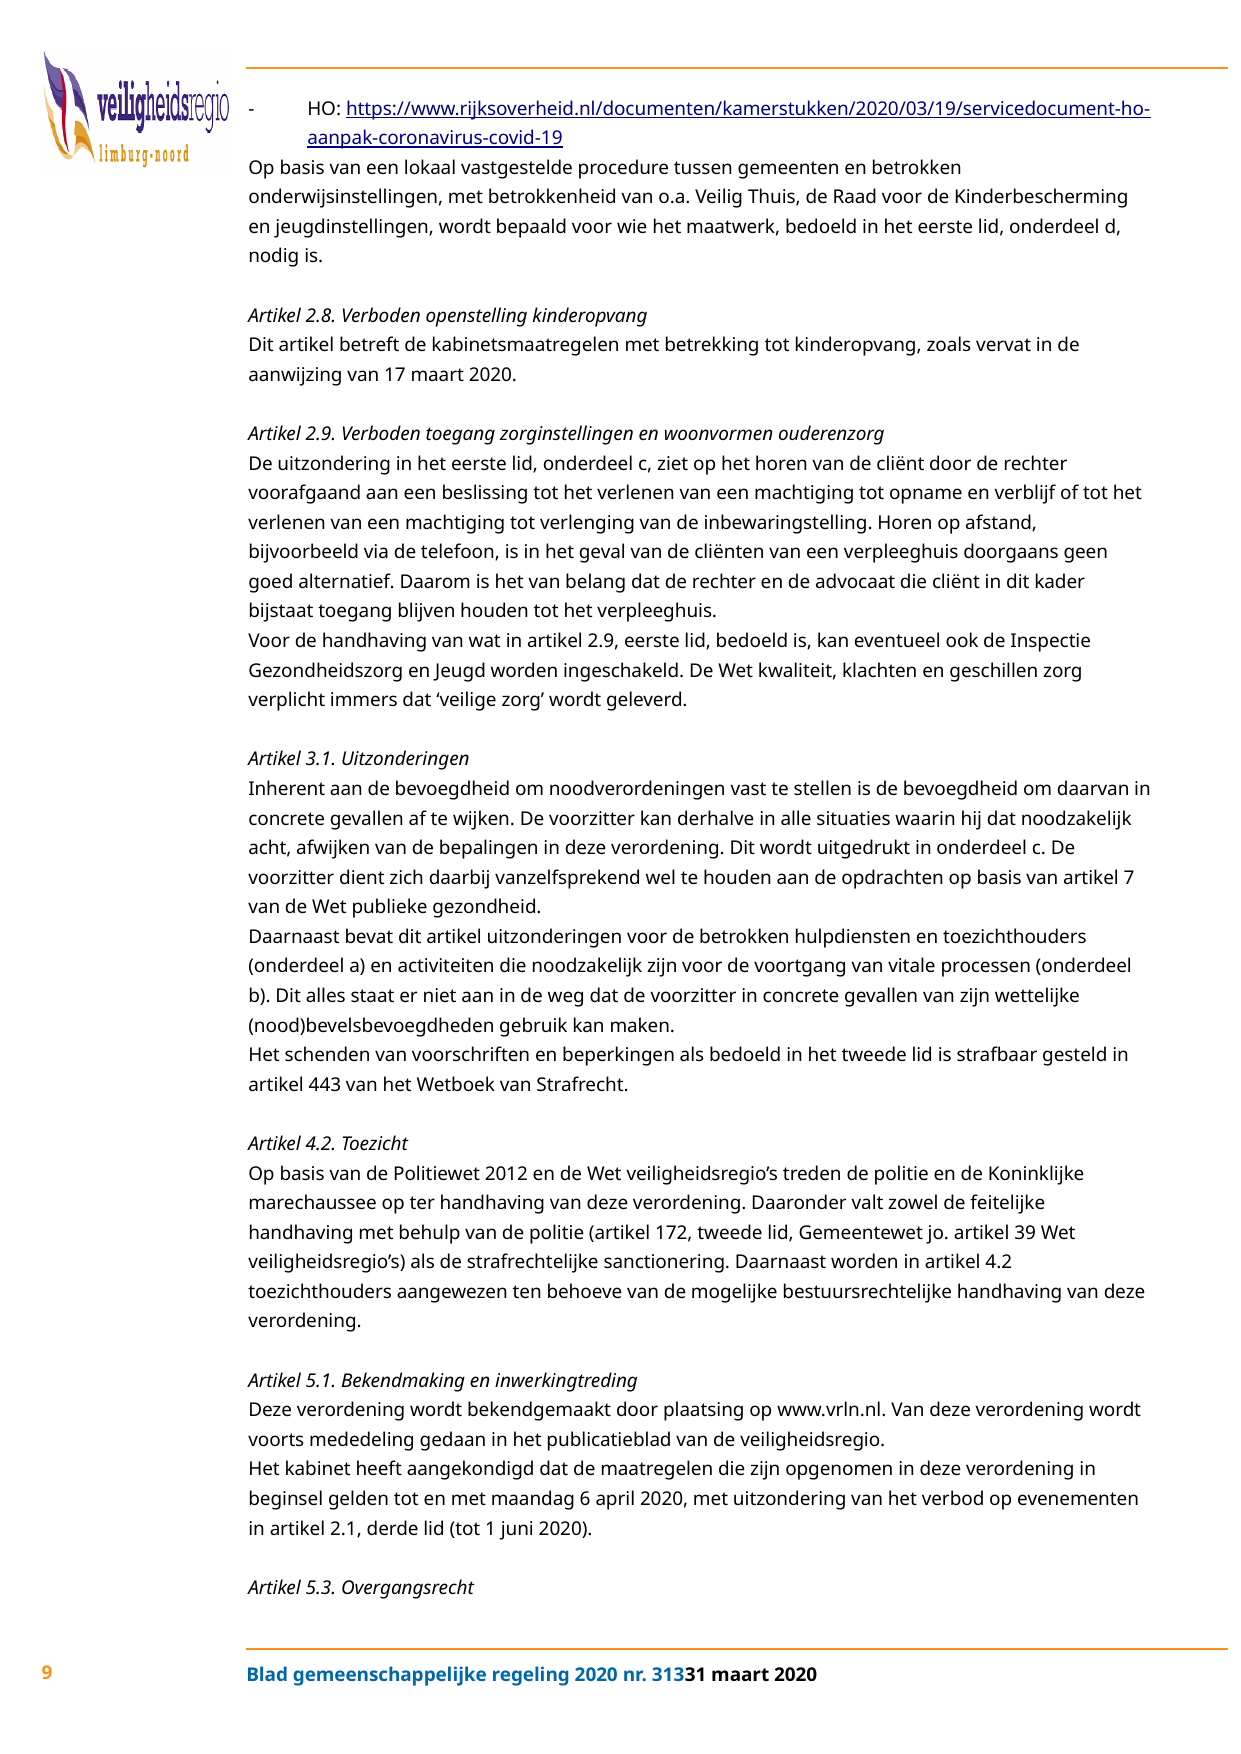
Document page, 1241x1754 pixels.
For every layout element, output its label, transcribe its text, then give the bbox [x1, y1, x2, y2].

list HO: https://www.rijksoverheid.nl/documenten/kamerstukken/2020/03/19/servicedocument-ho-aanpak-coronavirus-covid-19 [248, 95, 1152, 150]
text Artikel 5.1. Bekendmaking en inwerkingtreding [248, 1367, 1152, 1393]
picture [41, 47, 231, 172]
text De uitzondering in het eerste lid, onderdeel c, ziet op het horen van de cliënt door de rechter voorafgaand aan een beslissing tot het verlenen van een machtiging tot opname en verblijf of tot het verlenen van een machtiging tot verlenging van de inbewaringstelling. Horen op afstand, bijvoorbeeld via de telefoon, is in het geval van de cliënten van een verpleeghuis doorgaans geen goed alternatief. Daarom is het van belang dat de rechter en de advocaat die cliënt in dit kader bijstaat toegang blijven houden tot het verpleeghuis. [248, 450, 1152, 623]
text Het schenden van voorschriften en beperkingen als bedoeld in het tweede lid is strafbaar gesteld in artikel 443 van het Wetboek van Strafrecht. [248, 1041, 1152, 1097]
text Artikel 5.3. Overgangsrecht [248, 1574, 1152, 1600]
text Artikel 3.1. Uitzonderingen [248, 746, 1152, 771]
text Artikel 2.9. Verboden toegang zorginstellingen en woonvormen ouderenzorg [248, 420, 1152, 446]
text Artikel 4.2. Toezicht [248, 1130, 1152, 1156]
text Dit artikel betreft de kabinetsmaatregelen met betrekking tot kinderopvang, zoals vervat in de aanwijzing van 17 maart 2020. [248, 331, 1152, 387]
text Inherent aan de bevoegdheid om noodverordeningen vast te stellen is de bevoegdheid om daarvan in concrete gevallen af te wijken. De voorzitter kan derhalve in alle situaties waarin hij dat noodzakelijk acht, afwijken van de bepalingen in deze verordening. Dit wordt uitgedrukt in onderdeel c. De voorzitter dient zich daarbij vanzelfsprekend wel te houden aan de opdrachten op basis van artikel 7 van de Wet publieke gezondheid. [248, 775, 1152, 919]
text Deze verordening wordt bekendgemaakt door plaatsing op www.vrln.nl. Van deze verordening wordt voorts mededeling gedaan in het publicatieblad van de veiligheidsregio. [248, 1396, 1152, 1452]
text Daarnaast bevat dit artikel uitzonderingen voor de betrokken hulpdiensten en toezichthouders (onderdeel a) en activiteiten die noodzakelijk zijn voor de voortgang van vitale processen (onderdeel b). Dit alles staat er niet aan in de weg dat de voorzitter in concrete gevallen van zijn wettelijke (nood)bevelsbevoegdheden gebruik kan maken. [248, 923, 1152, 1038]
text Op basis van de Politiewet 2012 en de Wet veiligheidsregio’s treden de politie en de Koninklijke marechaussee op ter handhaving van deze verordening. Daaronder valt zowel de feitelijke handhaving met behulp van de politie (artikel 172, tweede lid, Gemeentewet jo. artikel 39 Wet veiligheidsregio’s) als de strafrechtelijke sanctionering. Daarnaast worden in artikel 4.2 toezichthouders aangewezen ten behoeve van de mogelijke bestuursrechtelijke handhaving van deze verordening. [248, 1160, 1152, 1333]
text Artikel 2.8. Verboden openstelling kinderopvang [248, 302, 1152, 328]
text Voor de handhaving van wat in artikel 2.9, eerste lid, bedoeld is, kan eventueel ook de Inspectie Gezondheidszorg en Jeugd worden ingeschakeld. De Wet kwaliteit, klachten en geschillen zorg verplicht immers dat ‘veilige zorg’ wordt geleverd. [248, 627, 1152, 712]
text Op basis van een lokaal vastgestelde procedure tussen gemeenten en betrokken onderwijsinstellingen, met betrokkenheid van o.a. Veilig Thuis, de Raad voor de Kinderbescherming en jeugdinstellingen, wordt bepaald voor wie het maatwerk, bedoeld in het eerste lid, onderdeel d, nodig is. [248, 154, 1152, 268]
text Het kabinet heeft aangekondigd dat de maatregelen die zijn opgenomen in deze verordening in beginsel gelden tot en met maandag 6 april 2020, met uitzondering van het verbod op evenementen in artikel 2.1, derde lid (tot 1 juni 2020). [248, 1456, 1152, 1541]
